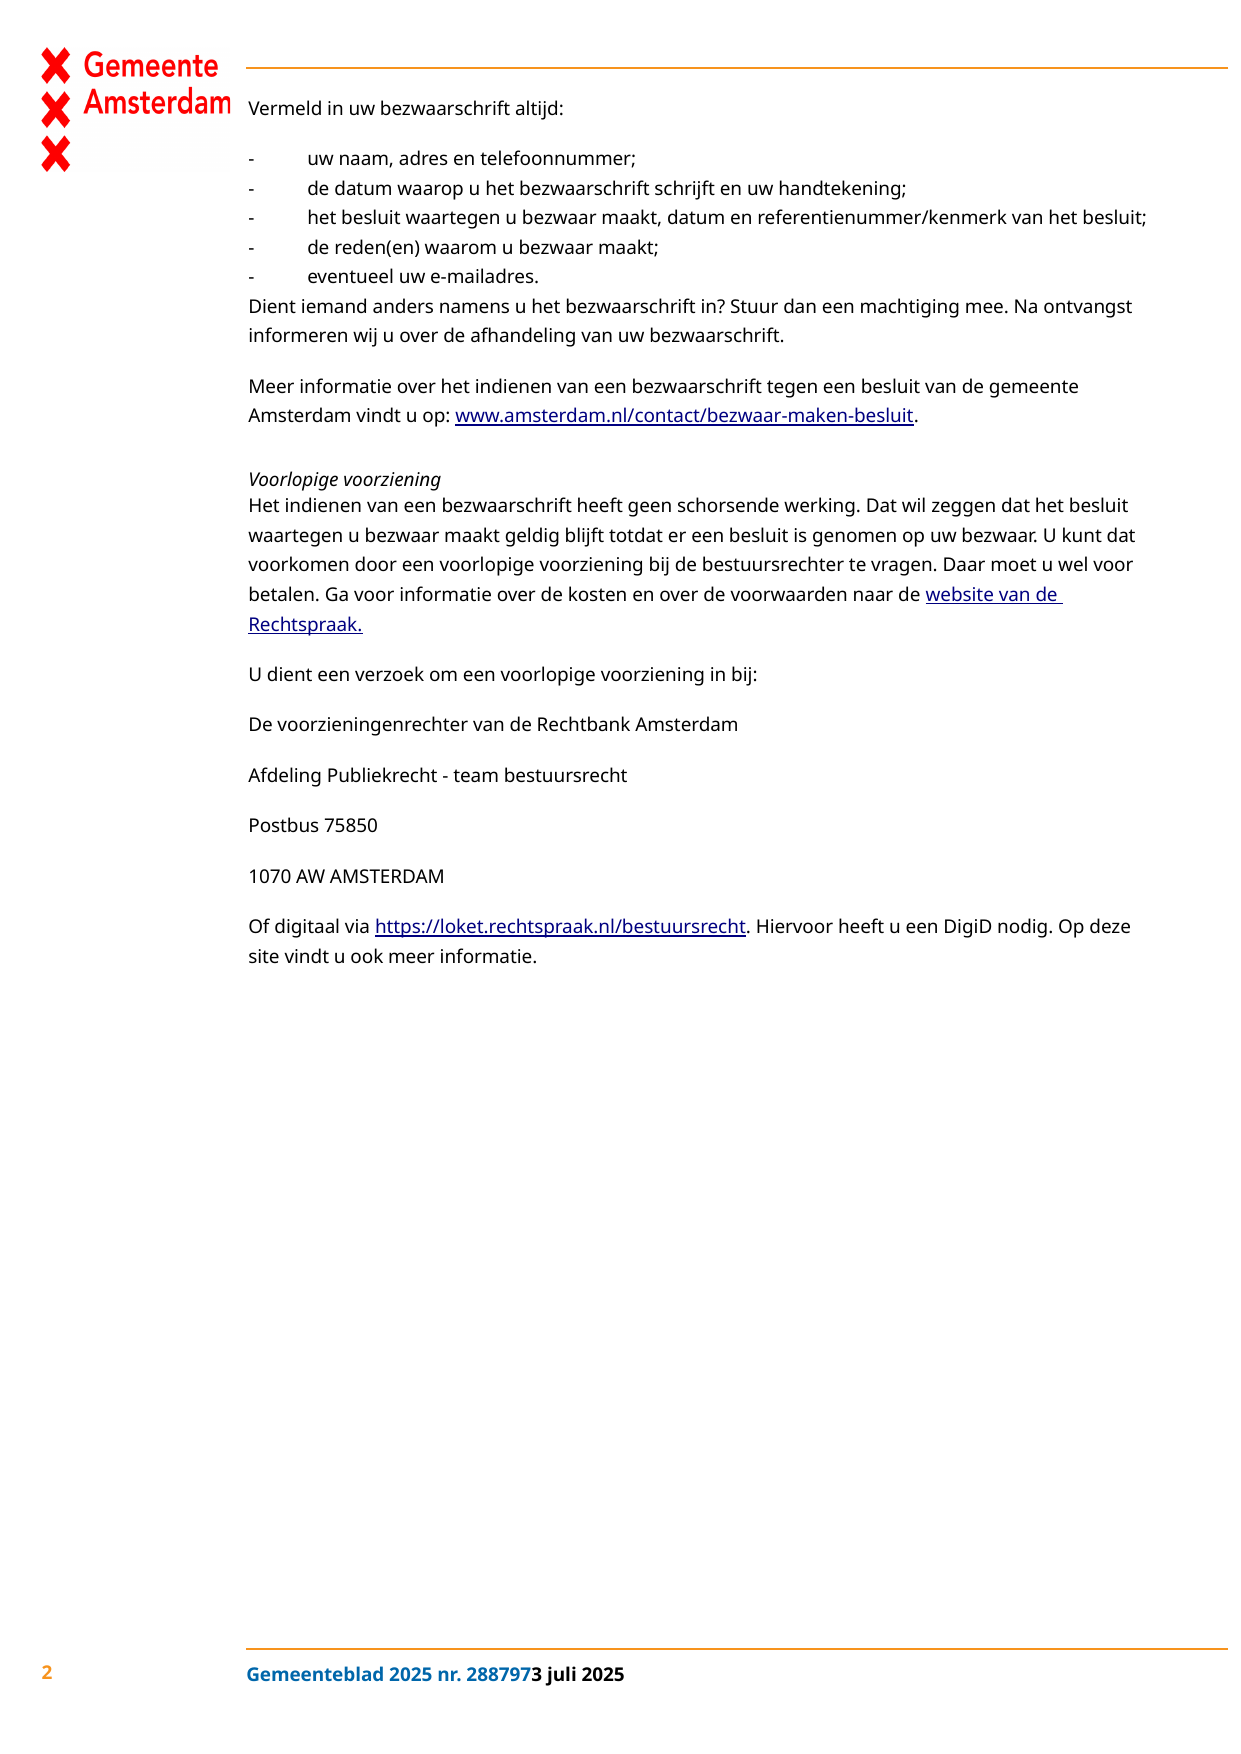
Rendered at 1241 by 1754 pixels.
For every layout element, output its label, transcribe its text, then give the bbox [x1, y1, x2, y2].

text Het indienen van een bezwaarschrift heeft geen schorsende werking. Dat wil zeggen dat het besluit waartegen u bezwaar maakt geldig blijft totdat er een besluit is genomen op uw bezwaar. U kunt dat voorkomen door een voorlopige voorziening bij de bestuursrechter te vragen. Daar moet u wel voor betalen. Ga voor informatie over de kosten en over de voorwaarden naar de website van de Rechtspraak. [248, 492, 1152, 636]
text Of digitaal via https://loket.rechtspraak.nl/bestuursrecht. Hiervoor heeft u een DigiD nodig. Op deze site vindt u ook meer informatie. [248, 913, 1152, 968]
text Voorlopige voorziening [248, 467, 1152, 492]
text Postbus 75850 [248, 812, 1152, 838]
text U dient een verzoek om een voorlopige voorziening in bij: [248, 661, 1152, 687]
text 1070 AW AMSTERDAM [248, 863, 1152, 888]
text Afdeling Publiekrecht - team bestuursrecht [248, 762, 1152, 788]
picture [41, 47, 231, 172]
list de datum waarop u het bezwaarschrift schrijft en uw handtekening; [248, 175, 1152, 201]
list de reden(en) waarom u bezwaar maakt; [248, 234, 1152, 260]
list eventueel uw e-mailadres. [248, 263, 1152, 289]
list uw naam, adres en telefoonnummer; [248, 145, 1152, 171]
text Vermeld in uw bezwaarschrift altijd: [248, 95, 1152, 121]
list het besluit waartegen u bezwaar maakt, datum en referentienummer/kenmerk van het besluit; [248, 204, 1152, 230]
text Meer informatie over het indienen van een bezwaarschrift tegen een besluit van de gemeente Amsterdam vindt u op: www.amsterdam.nl/contact/bezwaar-maken-besluit. [248, 373, 1152, 428]
text Dient iemand anders namens u het bezwaarschrift in? Stuur dan een machtiging mee. Na ontvangst informeren wij u over de afhandeling van uw bezwaarschrift. [248, 293, 1152, 348]
text De voorzieningenrechter van de Rechtbank Amsterdam [248, 712, 1152, 737]
